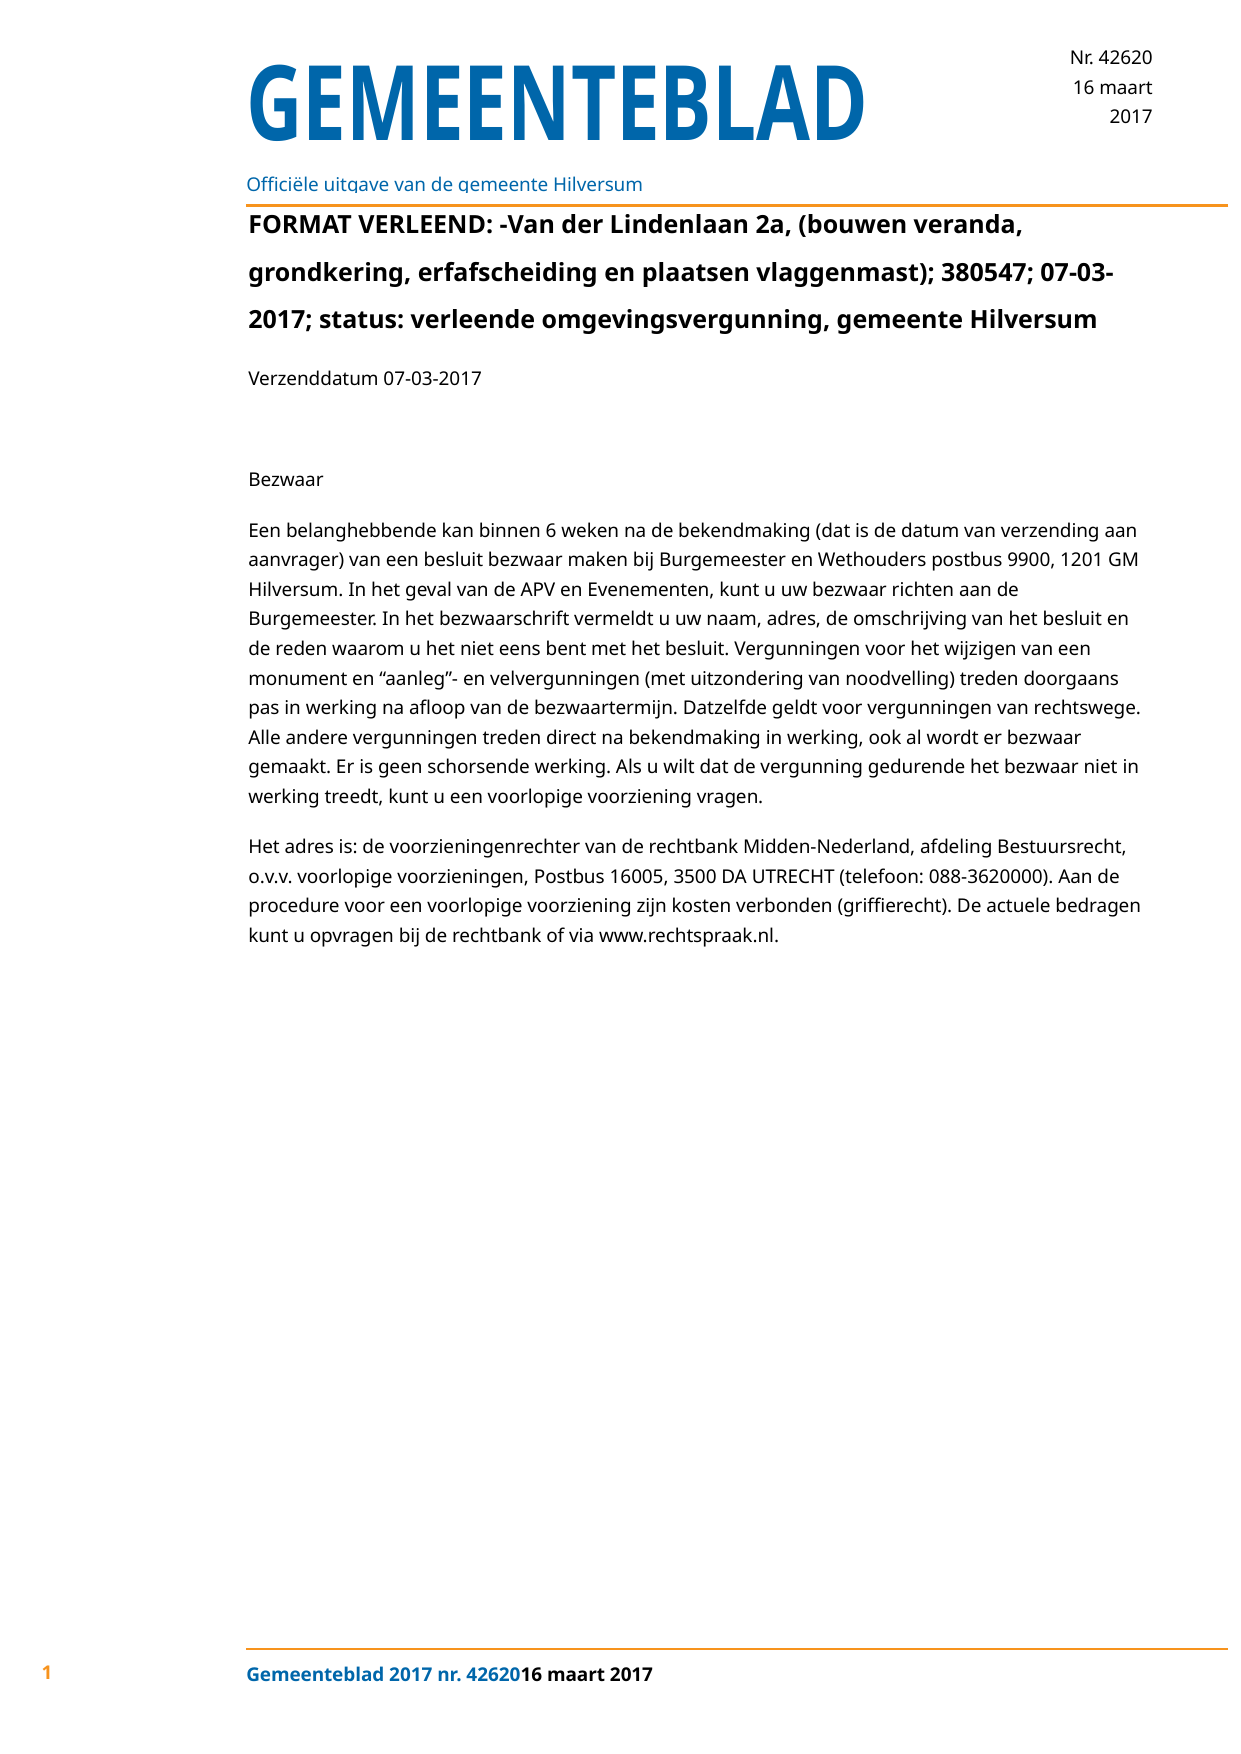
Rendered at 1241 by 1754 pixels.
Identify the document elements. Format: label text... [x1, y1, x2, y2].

text FORMAT VERLEEND: -Van der Lindenlaan 2a, (bouwen veranda, grondkering, erfafscheiding en plaatsen vlaggenmast); 380547; 07-03-2017; status: verleende omgevingsvergunning, gemeente Hilversum [248, 207, 1152, 336]
text Bezwaar [248, 466, 1152, 492]
picture [41, 47, 231, 172]
text Verzenddatum 07-03-2017 [248, 366, 1152, 391]
text Het adres is: de voorzieningenrechter van de rechtbank Midden-Nederland, afdeling Bestuursrecht, o.v.v. voorlopige voorzieningen, Postbus 16005, 3500 DA UTRECHT (telefoon: 088-3620000). Aan de procedure voor een voorlopige voorziening zijn kosten verbonden (griffierecht). De actuele bedragen kunt u opvragen bij de rechtbank of via www.rechtspraak.nl. [248, 833, 1152, 948]
text Een belanghebbende kan binnen 6 weken na de bekendmaking (dat is de datum van verzending aan aanvrager) van een besluit bezwaar maken bij Burgemeester en Wethouders postbus 9900, 1201 GM Hilversum. In het geval van de APV en Evenementen, kunt u uw bezwaar richten aan de Burgemeester. In het bezwaarschrift vermeldt u uw naam, adres, de omschrijving van het besluit en de reden waarom u het niet eens bent met het besluit. Vergunningen voor het wijzigen van een monument en “aanleg”- en velvergunningen (met uitzondering van noodvelling) treden doorgaans pas in werking na afloop van de bezwaartermijn. Datzelfde geldt voor vergunningen van rechtswege. Alle andere vergunningen treden direct na bekendmaking in werking, ook al wordt er bezwaar gemaakt. Er is geen schorsende werking. Als u wilt dat de vergunning gedurende het bezwaar niet in werking treedt, kunt u een voorlopige voorziening vragen. [248, 517, 1152, 809]
